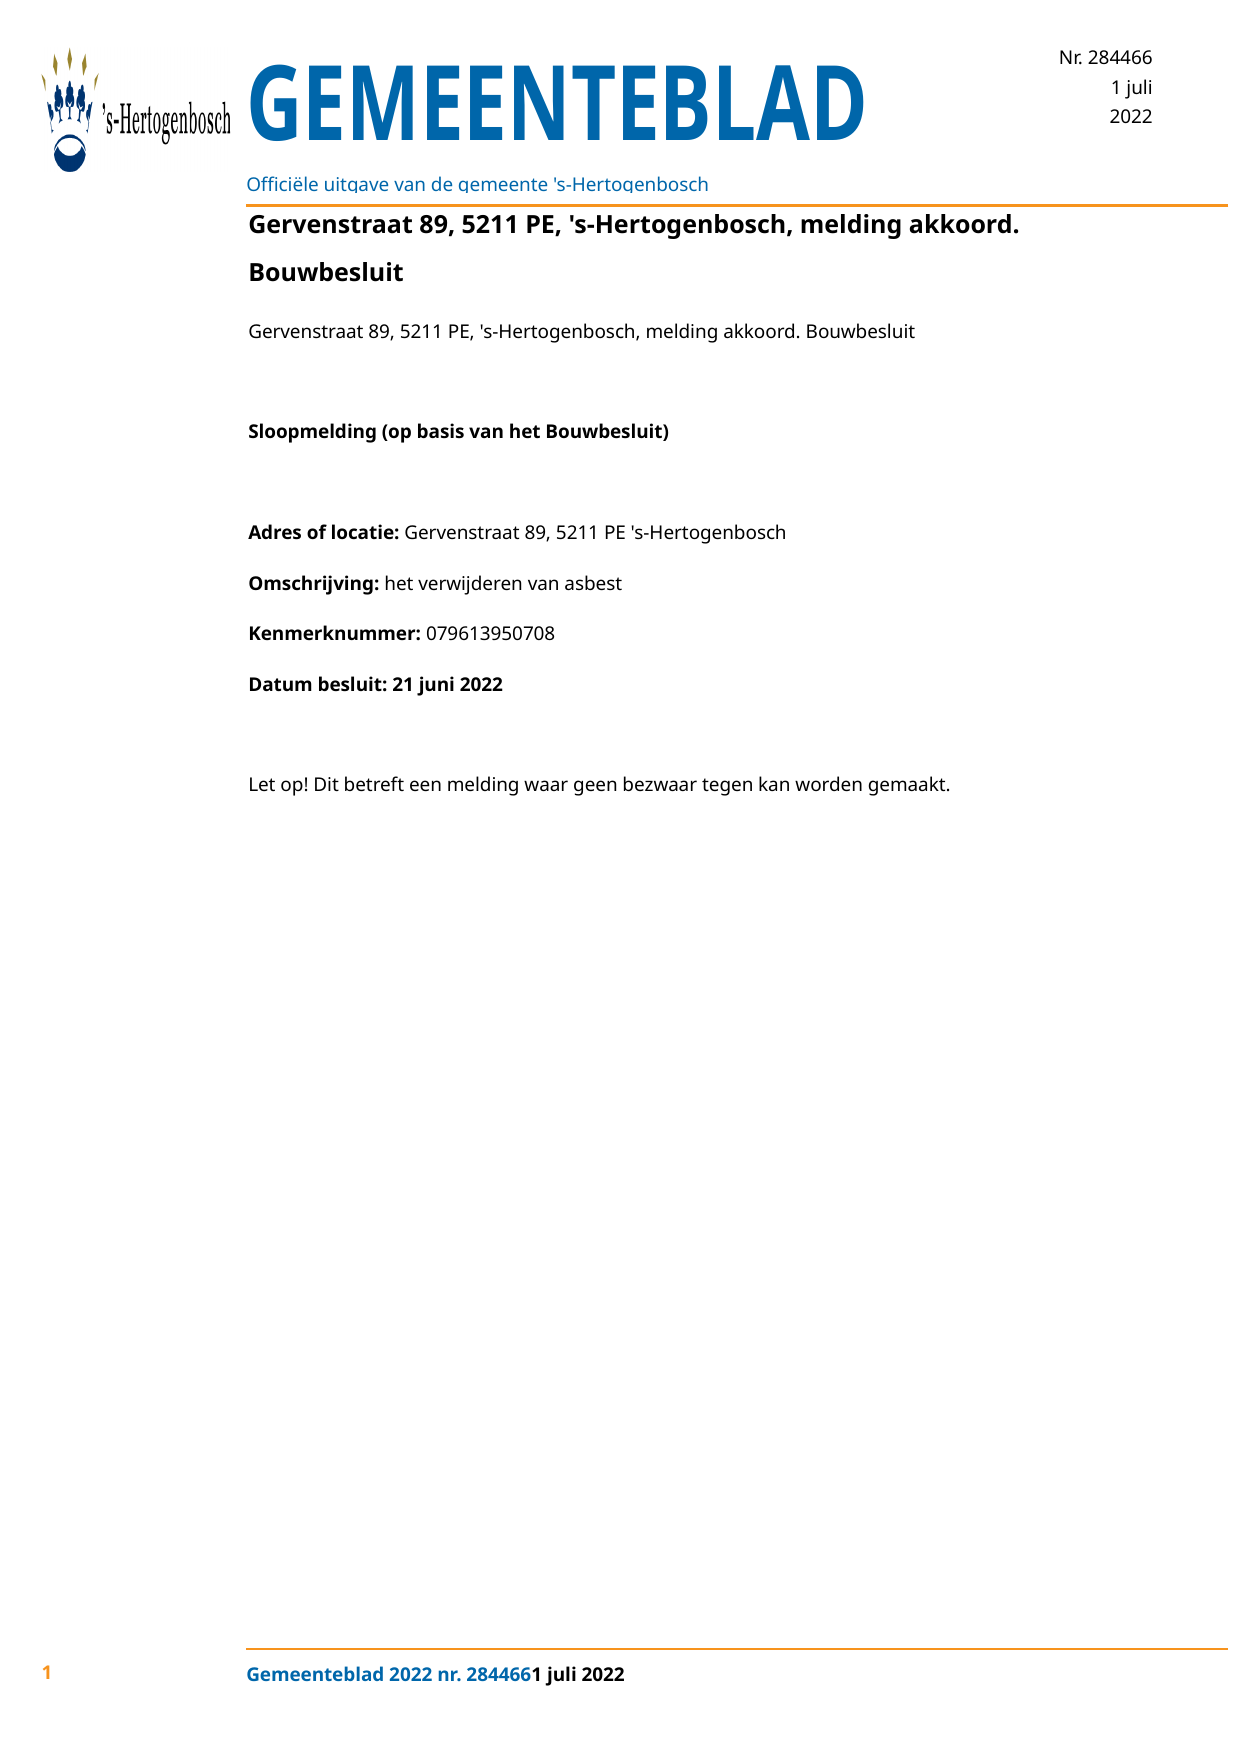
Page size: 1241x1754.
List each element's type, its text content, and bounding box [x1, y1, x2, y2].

text Let op! Dit betreft een melding waar geen bezwaar tegen kan worden gemaakt. [248, 772, 1152, 797]
text Sloopmelding (op basis van het Bouwbesluit) [248, 419, 1152, 444]
text Kenmerknummer: 079613950708 [248, 620, 1152, 646]
text Adres of locatie: Gervenstraat 89, 5211 PE 's-Hertogenbosch [248, 519, 1152, 545]
text Gervenstraat 89, 5211 PE, 's-Hertogenbosch, melding akkoord. Bouwbesluit [248, 207, 1152, 288]
text Datum besluit: 21 juni 2022 [248, 671, 1152, 697]
text Gervenstraat 89, 5211 PE, 's-Hertogenbosch, melding akkoord. Bouwbesluit [248, 318, 1152, 344]
text Omschrijving: het verwijderen van asbest [248, 570, 1152, 596]
picture [41, 47, 231, 172]
